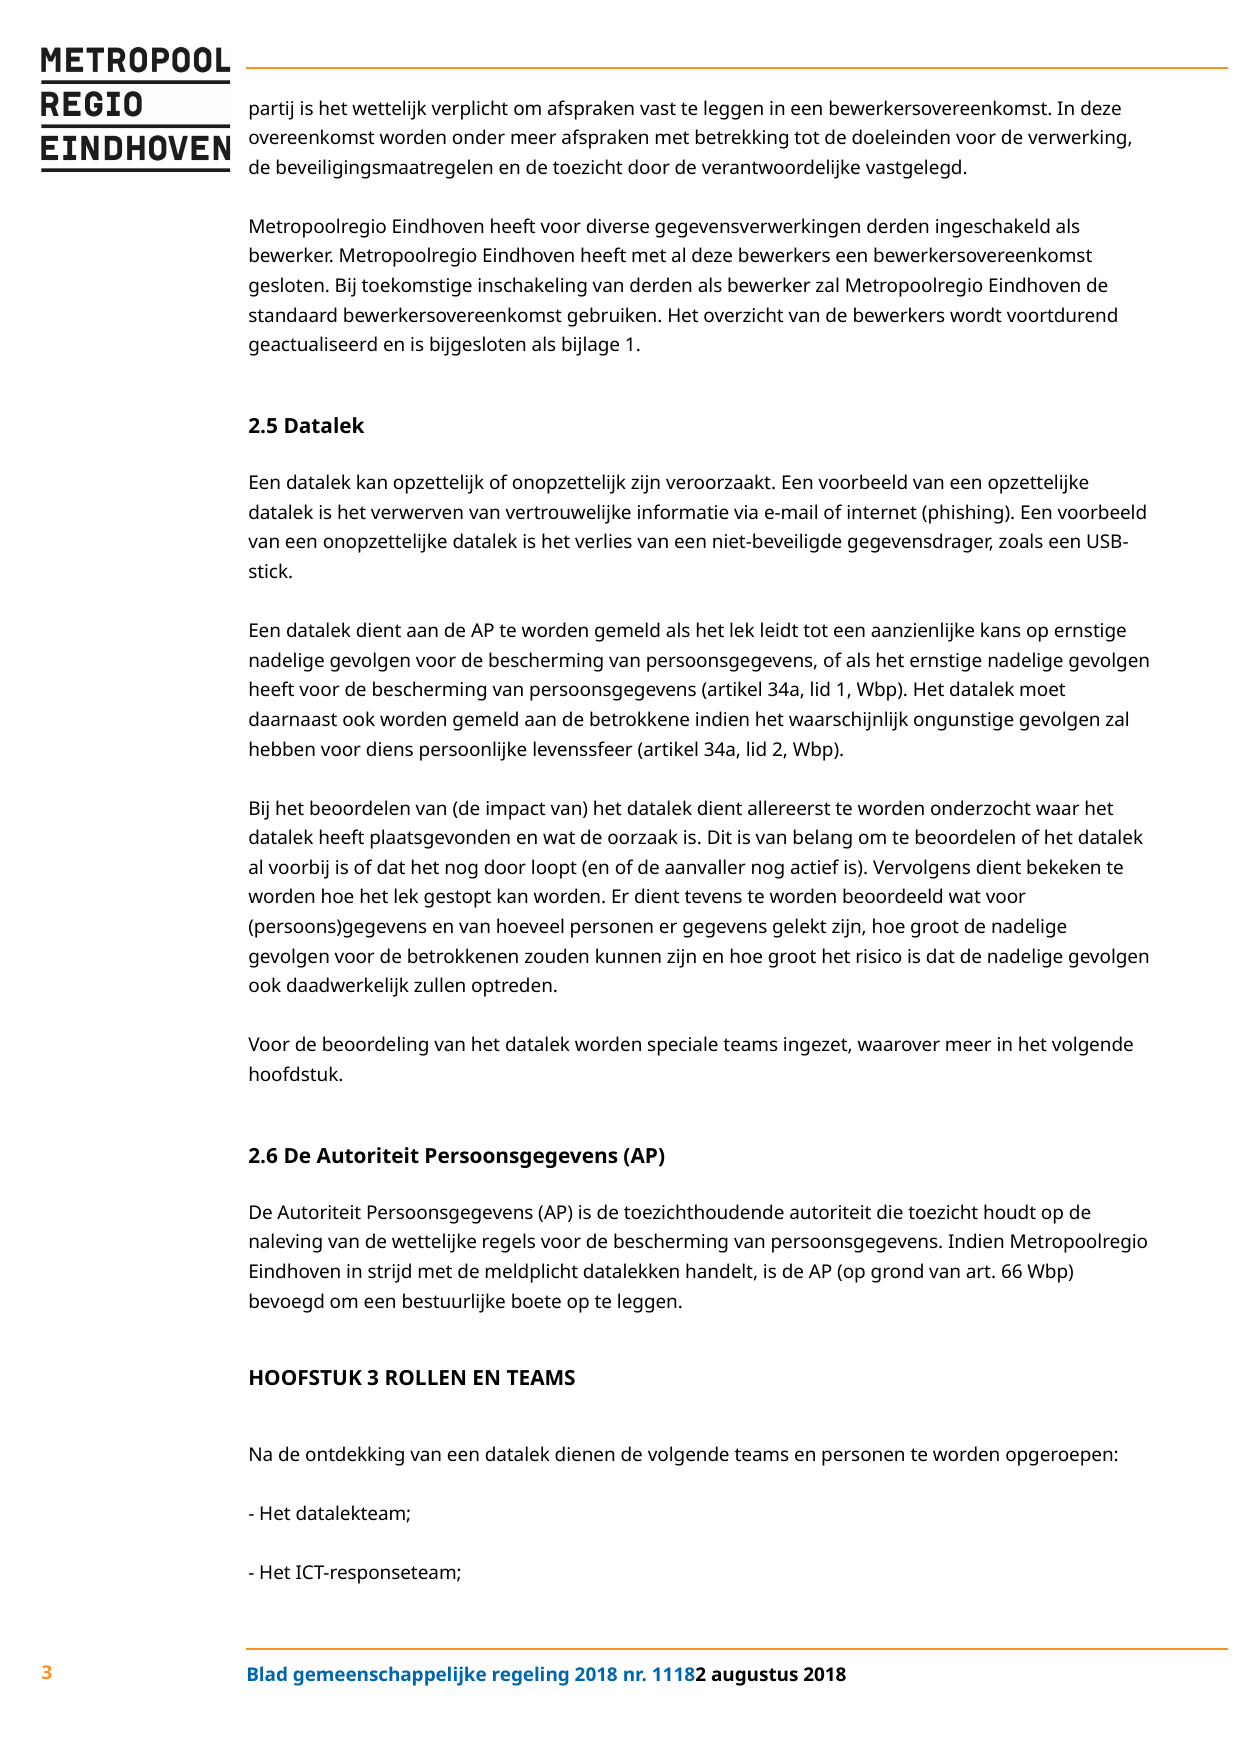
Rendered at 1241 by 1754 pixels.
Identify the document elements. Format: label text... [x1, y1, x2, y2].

text partij is het wettelijk verplicht om afspraken vast te leggen in een bewerkersovereenkomst. In deze overeenkomst worden onder meer afspraken met betrekking tot de doeleinden voor de verwerking, de beveiligingsmaatregelen en de toezicht door de verantwoordelijke vastgelegd. [248, 95, 1152, 180]
text HOOFSTUK 3 ROLLEN EN TEAMS [248, 1363, 1152, 1392]
text - Het ICT-responseteam; [248, 1559, 1152, 1585]
text - Het datalekteam; [248, 1500, 1152, 1526]
text De Autoriteit Persoonsgegevens (AP) is de toezichthoudende autoriteit die toezicht houdt op de naleving van de wettelijke regels voor de bescherming van persoonsgegevens. Indien Metropoolregio Eindhoven in strijd met de meldplicht datalekken handelt, is de AP (op grond van art. 66 Wbp) bevoegd om een bestuurlijke boete op te leggen. [248, 1199, 1152, 1314]
text Metropoolregio Eindhoven heeft voor diverse gegevensverwerkingen derden ingeschakeld als bewerker. Metropoolregio Eindhoven heeft met al deze bewerkers een bewerkersovereenkomst gesloten. Bij toekomstige inschakeling van derden als bewerker zal Metropoolregio Eindhoven de standaard bewerkersovereenkomst gebruiken. Het overzicht van de bewerkers wordt voortdurend geactualiseerd en is bijgesloten als bijlage 1. [248, 213, 1152, 357]
text 2.5 Datalek [248, 411, 1152, 440]
text Na de ontdekking van een datalek dienen de volgende teams en personen te worden opgeroepen: [248, 1441, 1152, 1467]
text Een datalek kan opzettelijk of onopzettelijk zijn veroorzaakt. Een voorbeeld van een opzettelijke datalek is het verwerven van vertrouwelijke informatie via e-mail of internet (phishing). Een voorbeeld van een onopzettelijke datalek is het verlies van een niet-beveiligde gegevensdrager, zoals een USB-stick. [248, 469, 1152, 584]
text Bij het beoordelen van (de impact van) het datalek dient allereerst te worden onderzocht waar het datalek heeft plaatsgevonden en wat de oorzaak is. Dit is van belang om te beoordelen of het datalek al voorbij is of dat het nog door loopt (en of de aanvaller nog actief is). Vervolgens dient bekeken te worden hoe het lek gestopt kan worden. Er dient tevens te worden beoordeeld wat voor (persoons)gegevens en van hoeveel personen er gegevens gelekt zijn, hoe groot de nadelige gevolgen voor de betrokkenen zouden kunnen zijn en hoe groot het risico is dat de nadelige gevolgen ook daadwerkelijk zullen optreden. [248, 795, 1152, 998]
picture [41, 47, 231, 172]
text Een datalek dient aan de AP te worden gemeld als het lek leidt tot een aanzienlijke kans op ernstige nadelige gevolgen voor de bescherming van persoonsgegevens, of als het ernstige nadelige gevolgen heeft voor de bescherming van persoonsgegevens (artikel 34a, lid 1, Wbp). Het datalek moet daarnaast ook worden gemeld aan de betrokkene indien het waarschijnlijk ongunstige gevolgen zal hebben voor diens persoonlijke levenssfeer (artikel 34a, lid 2, Wbp). [248, 617, 1152, 761]
text 2.6 De Autoriteit Persoonsgegevens (AP) [248, 1141, 1152, 1169]
text Voor de beoordeling van het datalek worden speciale teams ingezet, waarover meer in het volgende hoofdstuk. [248, 1032, 1152, 1087]
